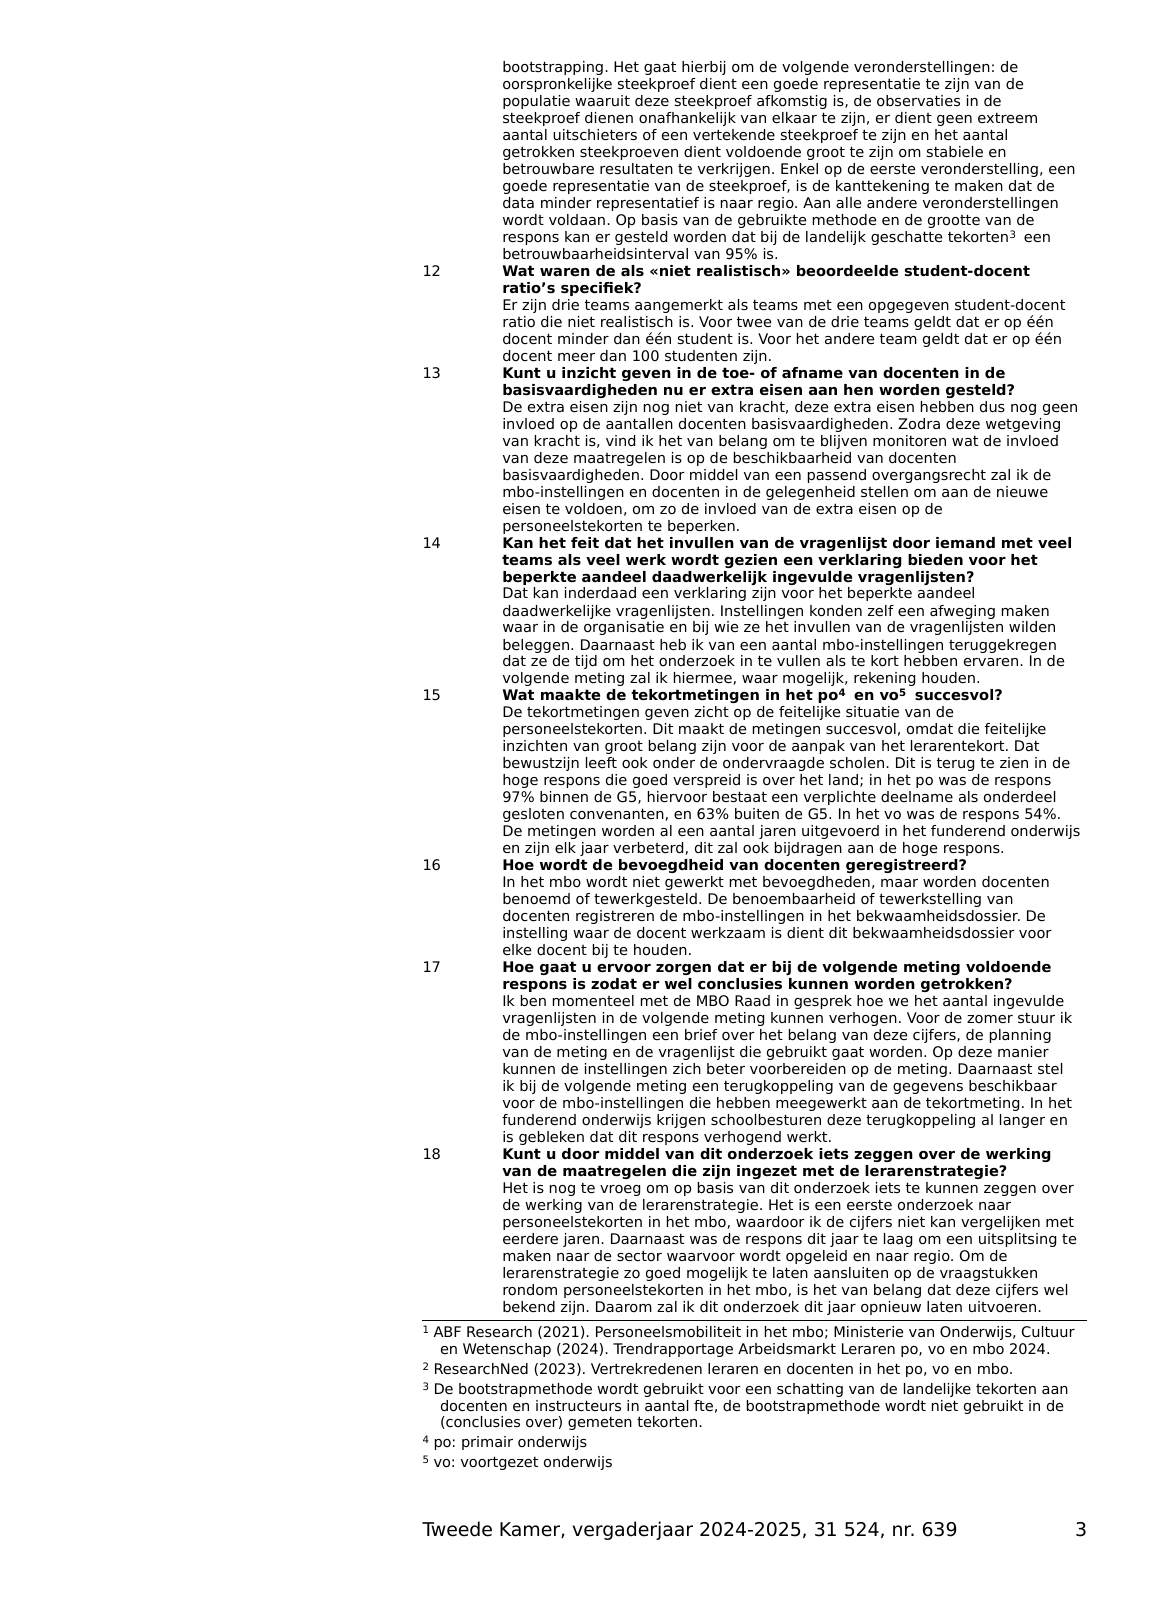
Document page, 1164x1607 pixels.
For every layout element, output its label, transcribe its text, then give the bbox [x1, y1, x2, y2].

table_cell Kunt u inzicht geven in de toe- of afname van docenten in de basisvaardigheden nu er extra eisen aan hen worden gesteld? De extra eisen zijn nog niet van kracht, deze extra eisen hebben dus nog geen invloed op de aantallen docenten basisvaardigheden. Zodra deze wetgeving van kracht is, vind ik het van belang om te blijven monitoren wat de invloed van deze maatregelen is op de beschikbaarheid van docenten basisvaardigheden. Door middel van een passend overgangsrecht zal ik de mbo-instellingen en docenten in de gelegenheid stellen om aan de nieuwe eisen te voldoen, om zo de invloed van de extra eisen op de personeelstekorten te beperken. [496, 365, 1087, 534]
table_cell 16 [422, 857, 496, 959]
table_cell 12 [422, 263, 496, 365]
table_cell Kan het feit dat het invullen van de vragenlijst door iemand met veel teams als veel werk wordt gezien een verklaring bieden voor het beperkte aandeel daadwerkelijk ingevulde vragenlijsten? Dat kan inderdaad een verklaring zijn voor het beperkte aandeel daadwerkelijke vragenlijsten. Instellingen konden zelf een afweging maken waar in de organisatie en bij wie ze het invullen van de vragenlijsten wilden beleggen. Daarnaast heb ik van een aantal mbo-instellingen teruggekregen dat ze de tijd om het onderzoek in te vullen als te kort hebben ervaren. In de volgende meting zal ik hiermee, waar mogelijk, rekening houden. [496, 535, 1087, 687]
table_cell [422, 59, 496, 263]
table_cell Wat waren de als «niet realistisch» beoordeelde student-docent ratio’s specifiek? Er zijn drie teams aangemerkt als teams met een opgegeven student-docent ratio die niet realistisch is. Voor twee van de drie teams geldt dat er op één docent minder dan één student is. Voor het andere team geldt dat er op één docent meer dan 100 studenten zijn. [496, 263, 1087, 365]
table_cell 14 [422, 535, 496, 687]
table_cell Hoe gaat u ervoor zorgen dat er bij de volgende meting voldoende respons is zodat er wel conclusies kunnen worden getrokken? Ik ben momenteel met de MBO Raad in gesprek hoe we het aantal ingevulde vragenlijsten in de volgende meting kunnen verhogen. Voor de zomer stuur ik de mbo-instellingen een brief over het belang van deze cijfers, de planning van de meting en de vragenlijst die gebruikt gaat worden. Op deze manier kunnen de instellingen zich beter voorbereiden op de meting. Daarnaast stel ik bij de volgende meting een terugkoppeling van de gegevens beschikbaar voor de mbo-instellingen die hebben meegewerkt aan de tekortmeting. In het funderend onderwijs krijgen schoolbesturen deze terugkoppeling al langer en is gebleken dat dit respons verhogend werkt. [496, 959, 1087, 1146]
table_cell Hoe wordt de bevoegdheid van docenten geregistreerd? In het mbo wordt niet gewerkt met bevoegdheden, maar worden docenten benoemd of tewerkgesteld. De benoembaarheid of tewerkstelling van docenten registreren de mbo-instellingen in het bekwaamheidsdossier. De instelling waar de docent werkzaam is dient dit bekwaamheidsdossier voor elke docent bij te houden. [496, 857, 1087, 959]
table_cell 15 [422, 687, 496, 857]
table_cell 1 ABF Research (2021). Personeelsmobiliteit in het mbo; Ministerie van Onderwijs, Cultuur en Wetenschap (2024). Trendrapportage Arbeidsmarkt Leraren po, vo en mbo 2024. 2 ResearchNed (2023). Vertrekredenen leraren en docenten in het po, vo en mbo. 3 De bootstrapmethode wordt gebruikt voor een schatting van de landelijke tekorten aan docenten en instructeurs in aantal fte, de bootstrapmethode wordt niet gebruikt in de (conclusies over) gemeten tekorten. 4 po: primair onderwijs 5 vo: voortgezet onderwijs [422, 1321, 1087, 1471]
table_cell 18 [422, 1146, 496, 1320]
table_cell Kunt u door middel van dit onderzoek iets zeggen over de werking van de maatregelen die zijn ingezet met de lerarenstrategie? Het is nog te vroeg om op basis van dit onderzoek iets te kunnen zeggen over de werking van de lerarenstrategie. Het is een eerste onderzoek naar personeelstekorten in het mbo, waardoor ik de cijfers niet kan vergelijken met eerdere jaren. Daarnaast was de respons dit jaar te laag om een uitsplitsing te maken naar de sector waarvoor wordt opgeleid en naar regio. Om de lerarenstrategie zo goed mogelijk te laten aansluiten op de vraagstukken rondom personeelstekorten in het mbo, is het van belang dat deze cijfers wel bekend zijn. Daarom zal ik dit onderzoek dit jaar opnieuw laten uitvoeren. [496, 1146, 1087, 1320]
table_cell bootstrapping. Het gaat hierbij om de volgende veronderstellingen: de oorspronkelijke steekproef dient een goede representatie te zijn van de populatie waaruit deze steekproef afkomstig is, de observaties in de steekproef dienen onafhankelijk van elkaar te zijn, er dient geen extreem aantal uitschieters of een vertekende steekproef te zijn en het aantal getrokken steekproeven dient voldoende groot te zijn om stabiele en betrouwbare resultaten te verkrijgen. Enkel op de eerste veronderstelling, een goede representatie van de steekproef, is de kanttekening te maken dat de data minder representatief is naar regio. Aan alle andere veronderstellingen wordt voldaan. Op basis van de gebruikte methode en de grootte van de respons kan er gesteld worden dat bij de landelijk geschatte tekorten3 een betrouwbaarheidsinterval van 95% is. [496, 59, 1087, 263]
table_cell 13 [422, 365, 496, 534]
table_cell Wat maakte de tekortmetingen in het po4 en vo5 succesvol? De tekortmetingen geven zicht op de feitelijke situatie van de personeelstekorten. Dit maakt de metingen succesvol, omdat die feitelijke inzichten van groot belang zijn voor de aanpak van het lerarentekort. Dat bewustzijn leeft ook onder de ondervraagde scholen. Dit is terug te zien in de hoge respons die goed verspreid is over het land; in het po was de respons 97% binnen de G5, hiervoor bestaat een verplichte deelname als onderdeel gesloten convenanten, en 63% buiten de G5. In het vo was de respons 54%. De metingen worden al een aantal jaren uitgevoerd in het funderend onderwijs en zijn elk jaar verbeterd, dit zal ook bijdragen aan de hoge respons. [496, 687, 1087, 857]
table_cell 17 [422, 959, 496, 1146]
